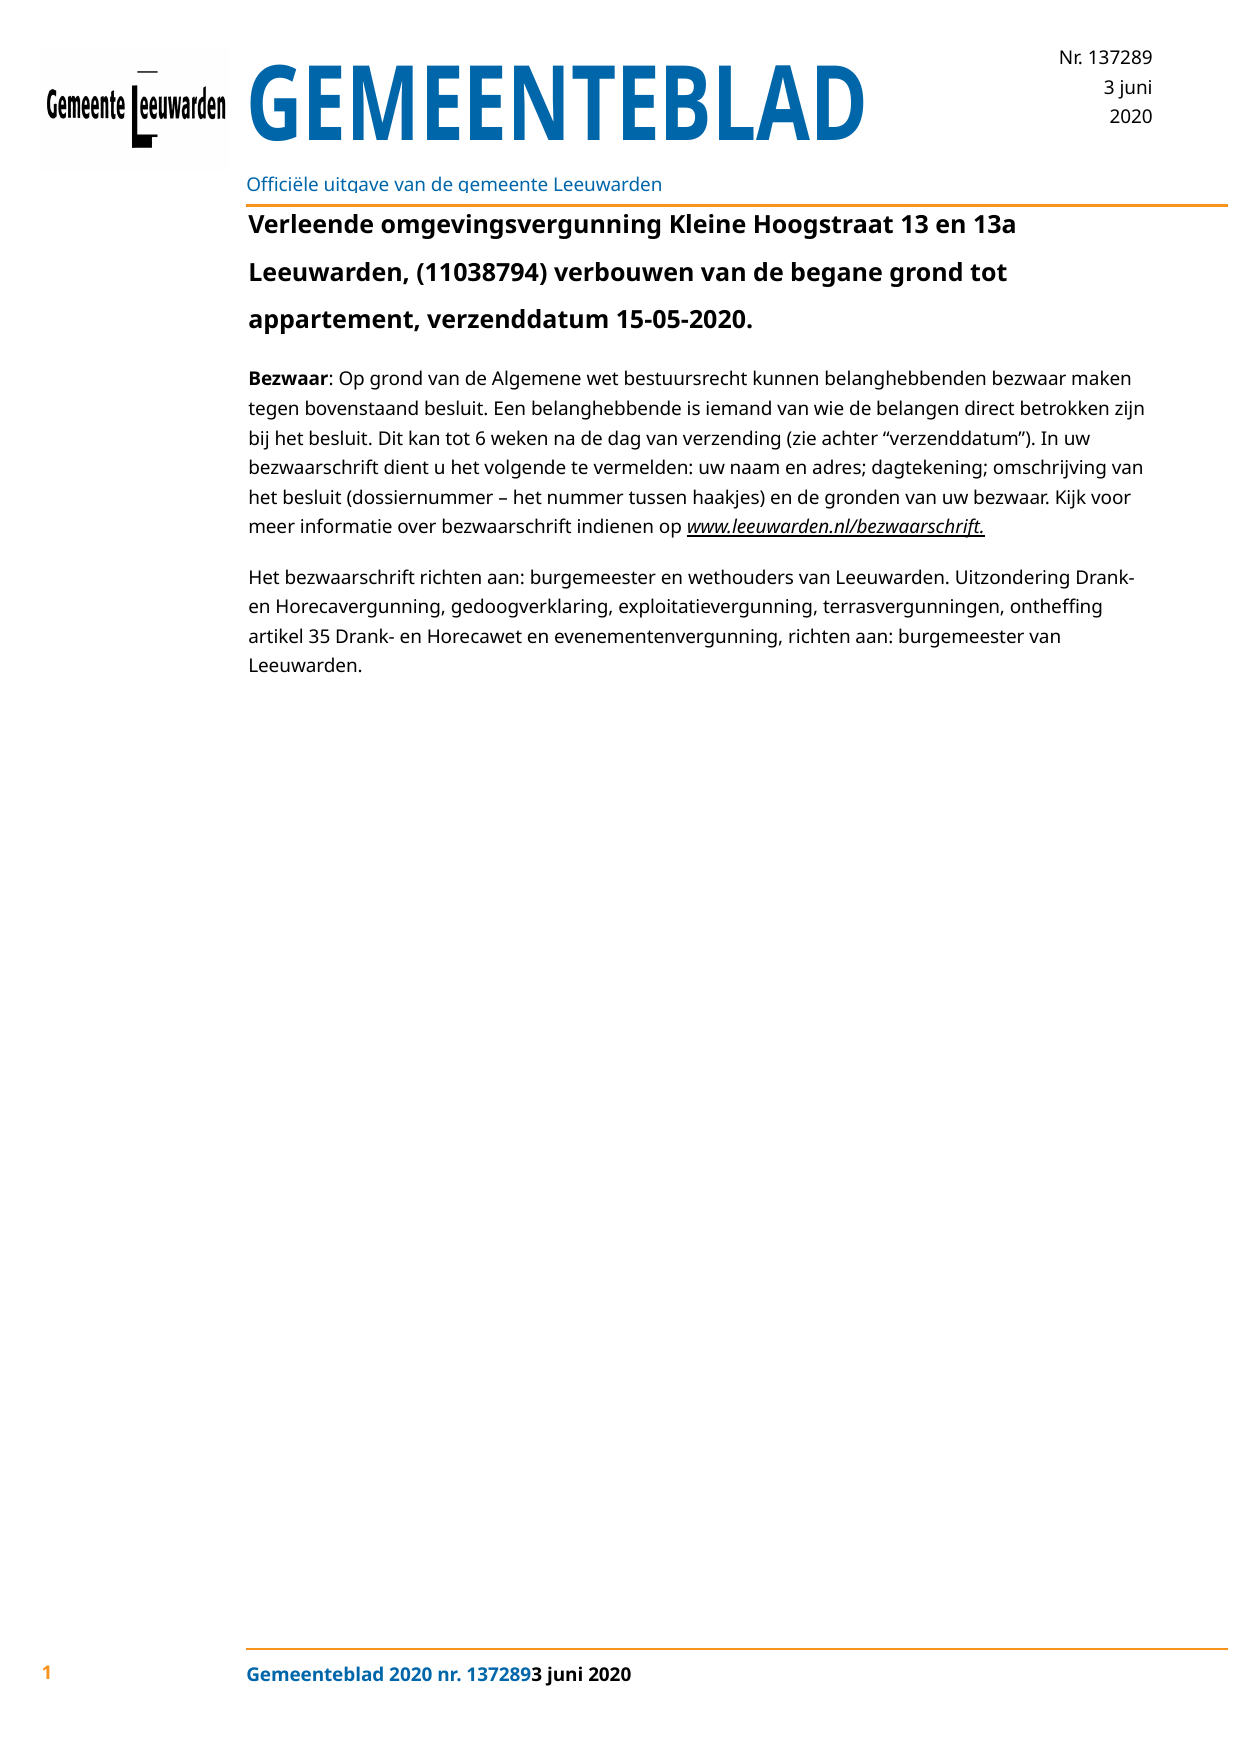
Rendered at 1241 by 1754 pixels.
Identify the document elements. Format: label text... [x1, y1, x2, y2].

text Verleende omgevingsvergunning Kleine Hoogstraat 13 en 13a Leeuwarden, (11038794) verbouwen van de begane grond tot appartement, verzenddatum 15-05-2020. [248, 207, 1152, 336]
picture [41, 47, 231, 172]
text Het bezwaarschrift richten aan: burgemeester en wethouders van Leeuwarden. Uitzondering Drank- en Horecavergunning, gedoogverklaring, exploitatievergunning, terrasvergunningen, ontheffing artikel 35 Drank- en Horecawet en evenementenvergunning, richten aan: burgemeester van Leeuwarden. [248, 564, 1152, 678]
text Bezwaar: Op grond van de Algemene wet bestuursrecht kunnen belanghebbenden bezwaar maken tegen bovenstaand besluit. Een belanghebbende is iemand van wie de belangen direct betrokken zijn bij het besluit. Dit kan tot 6 weken na de dag van verzending (zie achter “verzenddatum”). In uw bezwaarschrift dient u het volgende te vermelden: uw naam en adres; dagtekening; omschrijving van het besluit (dossiernummer – het nummer tussen haakjes) en de gronden van uw bezwaar. Kijk voor meer informatie over bezwaarschrift indienen op www.leeuwarden.nl/bezwaarschrift. [248, 366, 1152, 539]
